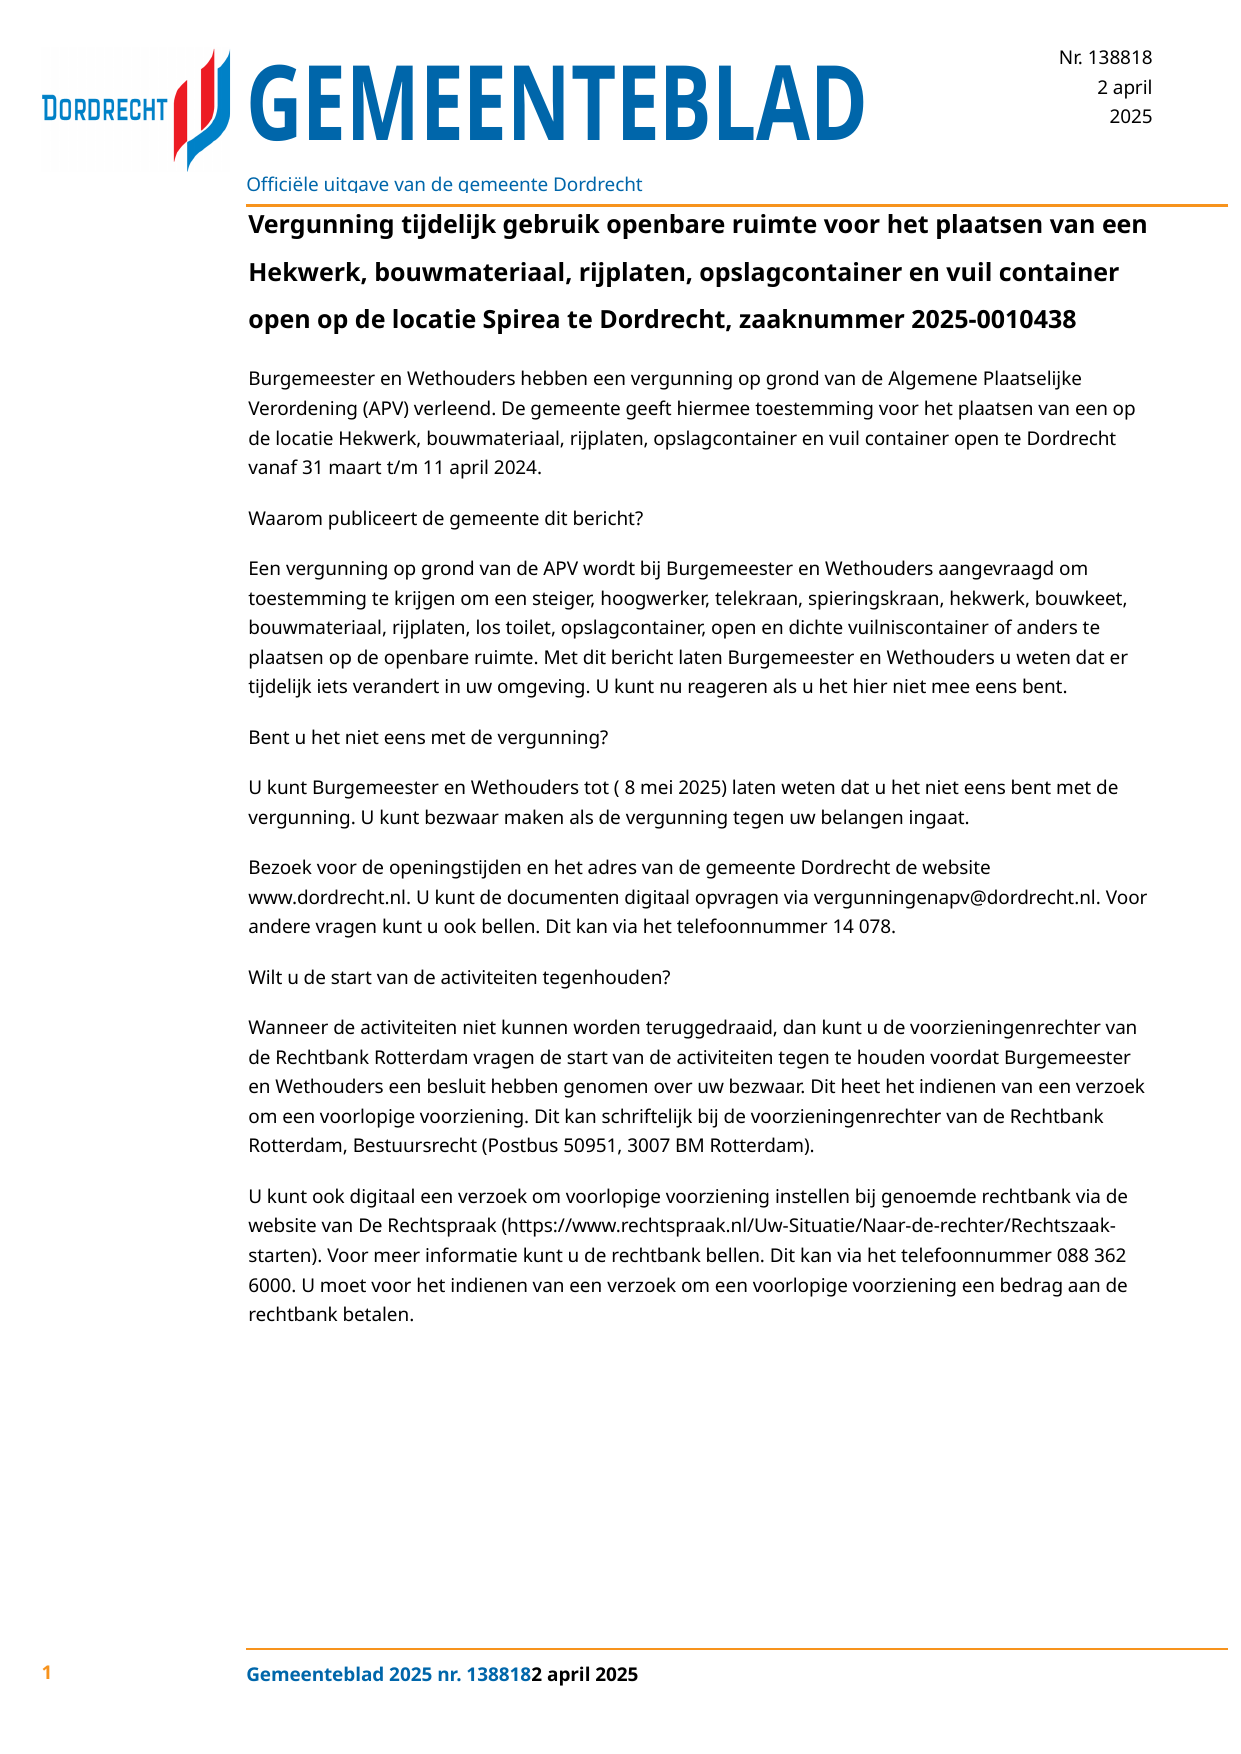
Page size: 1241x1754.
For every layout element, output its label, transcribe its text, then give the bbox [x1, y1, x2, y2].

text Wanneer de activiteiten niet kunnen worden teruggedraaid, dan kunt u de voorzieningenrechter van de Rechtbank Rotterdam vragen de start van de activiteiten tegen te houden voordat Burgemeester en Wethouders een besluit hebben genomen over uw bezwaar. Dit heet het indienen van een verzoek om een voorlopige voorziening. Dit kan schriftelijk bij de voorzieningenrechter van de Rechtbank Rotterdam, Bestuursrecht (Postbus 50951, 3007 BM Rotterdam). [248, 1014, 1152, 1158]
text Burgemeester en Wethouders hebben een vergunning op grond van de Algemene Plaatselijke Verordening (APV) verleend. De gemeente geeft hiermee toestemming voor het plaatsen van een op de locatie Hekwerk, bouwmateriaal, rijplaten, opslagcontainer en vuil container open te Dordrecht vanaf 31 maart t/m 11 april 2024. [248, 366, 1152, 480]
text Bent u het niet eens met de vergunning? [248, 724, 1152, 749]
text Vergunning tijdelijk gebruik openbare ruimte voor het plaatsen van een Hekwerk, bouwmateriaal, rijplaten, opslagcontainer en vuil container open op de locatie Spirea te Dordrecht, zaaknummer 2025-0010438 [248, 207, 1152, 336]
text Een vergunning op grond van de APV wordt bij Burgemeester en Wethouders aangevraagd om toestemming te krijgen om een steiger, hoogwerker, telekraan, spieringskraan, hekwerk, bouwkeet, bouwmateriaal, rijplaten, los toilet, opslagcontainer, open en dichte vuilniscontainer of anders te plaatsen op de openbare ruimte. Met dit bericht laten Burgemeester en Wethouders u weten dat er tijdelijk iets verandert in uw omgeving. U kunt nu reageren als u het hier niet mee eens bent. [248, 555, 1152, 699]
text Waarom publiceert de gemeente dit bericht? [248, 505, 1152, 530]
picture [41, 47, 231, 172]
text U kunt Burgemeester en Wethouders tot ( 8 mei 2025) laten weten dat u het niet eens bent met de vergunning. U kunt bezwaar maken als de vergunning tegen uw belangen ingaat. [248, 774, 1152, 829]
text Wilt u de start van de activiteiten tegenhouden? [248, 964, 1152, 989]
text U kunt ook digitaal een verzoek om voorlopige voorziening instellen bij genoemde rechtbank via de website van De Rechtspraak (https://www.rechtspraak.nl/Uw-Situatie/Naar-de-rechter/Rechtszaak-starten). Voor meer informatie kunt u de rechtbank bellen. Dit kan via het telefoonnummer 088 362 6000. U moet voor het indienen van een verzoek om een voorlopige voorziening een bedrag aan de rechtbank betalen. [248, 1183, 1152, 1327]
text Bezoek voor de openingstijden en het adres van de gemeente Dordrecht de website www.dordrecht.nl. U kunt de documenten digitaal opvragen via vergunningenapv@dordrecht.nl. Voor andere vragen kunt u ook bellen. Dit kan via het telefoonnummer 14 078. [248, 854, 1152, 939]
